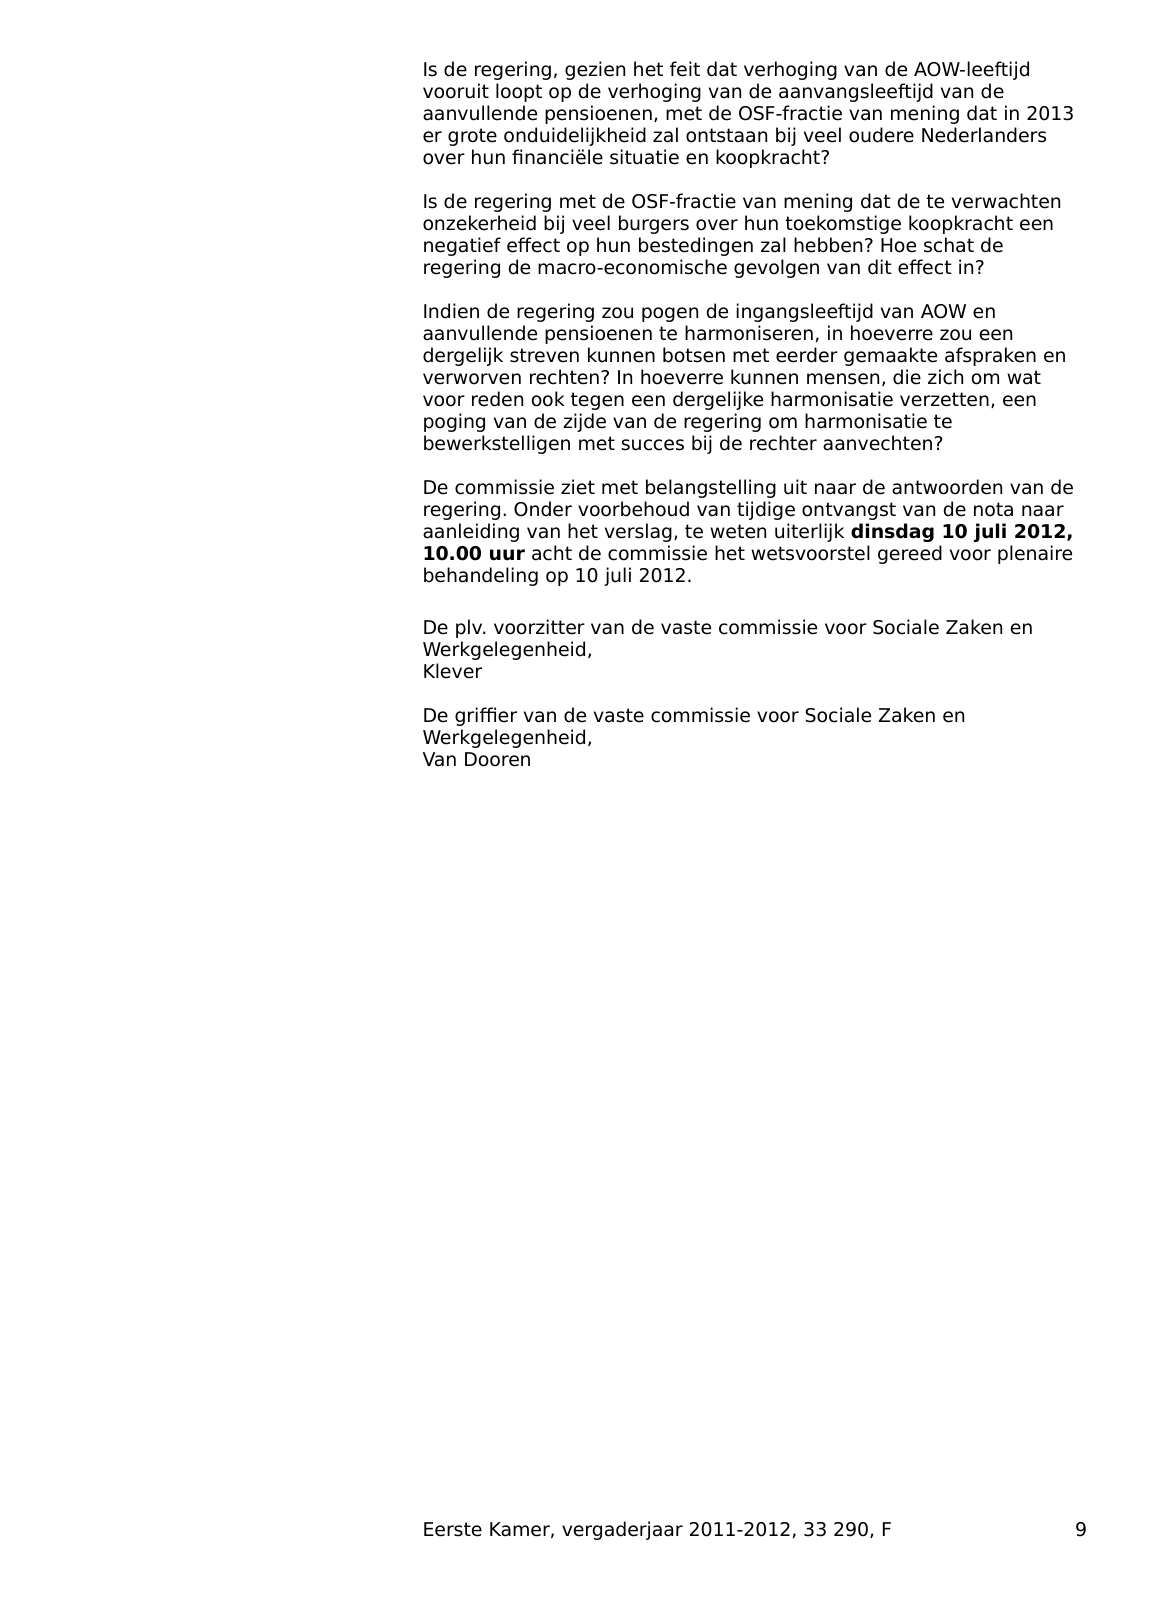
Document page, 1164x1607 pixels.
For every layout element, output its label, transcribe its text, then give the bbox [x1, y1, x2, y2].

text Is de regering met de OSF-fractie van mening dat de te verwachten onzekerheid bij veel burgers over hun toekomstige koopkracht een negatief effect op hun bestedingen zal hebben? Hoe schat de regering de macro-economische gevolgen van dit effect in? [422, 191, 1087, 279]
text De commissie ziet met belangstelling uit naar de antwoorden van de regering. Onder voorbehoud van tijdige ontvangst van de nota naar aanleiding van het verslag, te weten uiterlijk dinsdag 10 juli 2012, 10.00 uur acht de commissie het wetsvoorstel gereed voor plenaire behandeling op 10 juli 2012. [422, 477, 1087, 587]
text De plv. voorzitter van de vaste commissie voor Sociale Zaken en Werkgelegenheid, Klever [422, 617, 1087, 683]
text Is de regering, gezien het feit dat verhoging van de AOW-leeftijd vooruit loopt op de verhoging van de aanvangsleeftijd van de aanvullende pensioenen, met de OSF-fractie van mening dat in 2013 er grote onduidelijkheid zal ontstaan bij veel oudere Nederlanders over hun financiële situatie en koopkracht? [422, 59, 1087, 169]
text Indien de regering zou pogen de ingangsleeftijd van AOW en aanvullende pensioenen te harmoniseren, in hoeverre zou een dergelijk streven kunnen botsen met eerder gemaakte afspraken en verworven rechten? In hoeverre kunnen mensen, die zich om wat voor reden ook tegen een dergelijke harmonisatie verzetten, een poging van de zijde van de regering om harmonisatie te bewerkstelligen met succes bij de rechter aanvechten? [422, 301, 1087, 455]
text De griffier van de vaste commissie voor Sociale Zaken en Werkgelegenheid, Van Dooren [422, 705, 1087, 771]
